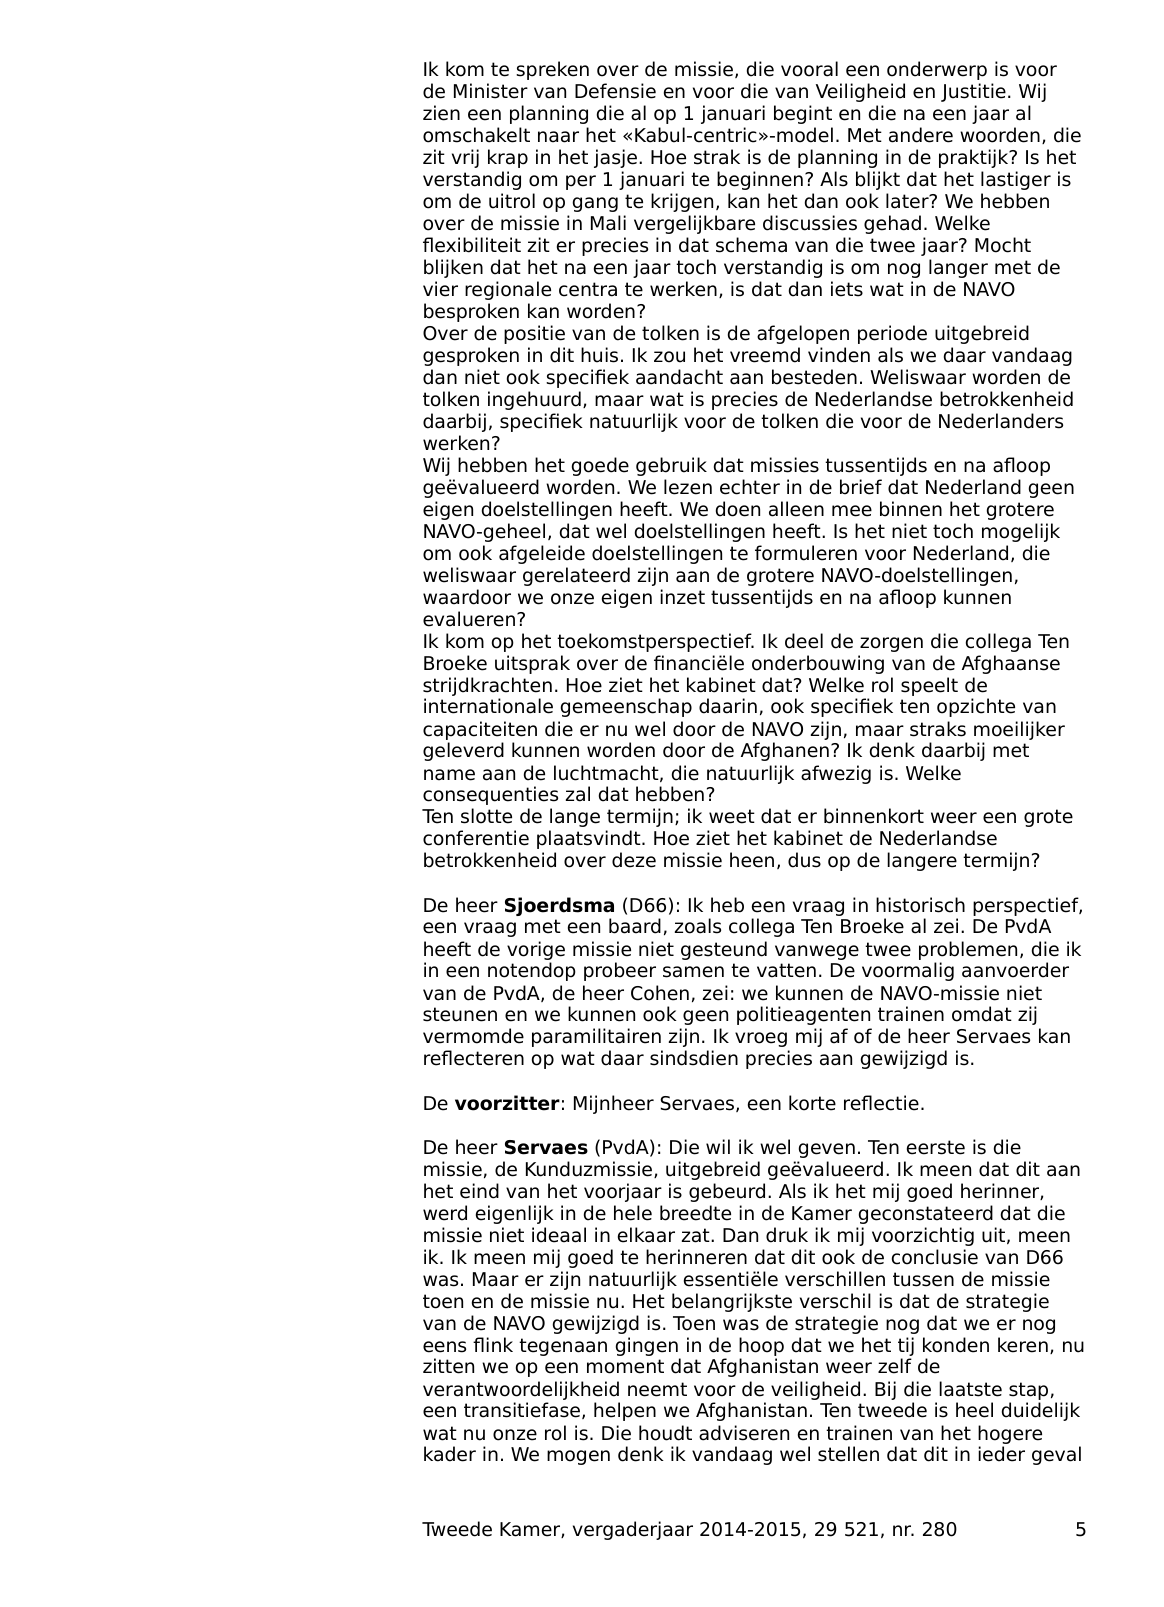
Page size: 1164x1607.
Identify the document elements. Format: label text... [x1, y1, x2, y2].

text Ik kom op het toekomstperspectief. Ik deel de zorgen die collega Ten Broeke uitsprak over de financiële onderbouwing van de Afghaanse strijdkrachten. Hoe ziet het kabinet dat? Welke rol speelt de internationale gemeenschap daarin, ook specifiek ten opzichte van capaciteiten die er nu wel door de NAVO zijn, maar straks moeilijker geleverd kunnen worden door de Afghanen? Ik denk daarbij met name aan de luchtmacht, die natuurlijk afwezig is. Welke consequenties zal dat hebben? [422, 631, 1087, 806]
text De heer Sjoerdsma (D66): Ik heb een vraag in historisch perspectief, een vraag met een baard, zoals collega Ten Broeke al zei. De PvdA heeft de vorige missie niet gesteund vanwege twee problemen, die ik in een notendop probeer samen te vatten. De voormalig aanvoerder van de PvdA, de heer Cohen, zei: we kunnen de NAVO-missie niet steunen en we kunnen ook geen politieagenten trainen omdat zij vermomde paramilitairen zijn. Ik vroeg mij af of de heer Servaes kan reflecteren op wat daar sindsdien precies aan gewijzigd is. [422, 894, 1087, 1070]
text Ten slotte de lange termijn; ik weet dat er binnenkort weer een grote conferentie plaatsvindt. Hoe ziet het kabinet de Nederlandse betrokkenheid over deze missie heen, dus op de langere termijn? [422, 806, 1087, 872]
text Ik kom te spreken over de missie, die vooral een onderwerp is voor de Minister van Defensie en voor die van Veiligheid en Justitie. Wij zien een planning die al op 1 januari begint en die na een jaar al omschakelt naar het «Kabul-centric»-model. Met andere woorden, die zit vrij krap in het jasje. Hoe strak is de planning in de praktijk? Is het verstandig om per 1 januari te beginnen? Als blijkt dat het lastiger is om de uitrol op gang te krijgen, kan het dan ook later? We hebben over de missie in Mali vergelijkbare discussies gehad. Welke flexibiliteit zit er precies in dat schema van die twee jaar? Mocht blijken dat het na een jaar toch verstandig is om nog langer met de vier regionale centra te werken, is dat dan iets wat in de NAVO besproken kan worden? [422, 59, 1087, 323]
text Wij hebben het goede gebruik dat missies tussentijds en na afloop geëvalueerd worden. We lezen echter in de brief dat Nederland geen eigen doelstellingen heeft. We doen alleen mee binnen het grotere NAVO-geheel, dat wel doelstellingen heeft. Is het niet toch mogelijk om ook afgeleide doelstellingen te formuleren voor Nederland, die weliswaar gerelateerd zijn aan de grotere NAVO-doelstellingen, waardoor we onze eigen inzet tussentijds en na afloop kunnen evalueren? [422, 455, 1087, 631]
text Over de positie van de tolken is de afgelopen periode uitgebreid gesproken in dit huis. Ik zou het vreemd vinden als we daar vandaag dan niet ook specifiek aandacht aan besteden. Weliswaar worden de tolken ingehuurd, maar wat is precies de Nederlandse betrokkenheid daarbij, specifiek natuurlijk voor de tolken die voor de Nederlanders werken? [422, 323, 1087, 455]
text De voorzitter: Mijnheer Servaes, een korte reflectie. [422, 1092, 1087, 1114]
text De heer Servaes (PvdA): Die wil ik wel geven. Ten eerste is die missie, de Kunduzmissie, uitgebreid geëvalueerd. Ik meen dat dit aan het eind van het voorjaar is gebeurd. Als ik het mij goed herinner, werd eigenlijk in de hele breedte in de Kamer geconstateerd dat die missie niet ideaal in elkaar zat. Dan druk ik mij voorzichtig uit, meen ik. Ik meen mij goed te herinneren dat dit ook de conclusie van D66 was. Maar er zijn natuurlijk essentiële verschillen tussen de missie toen en de missie nu. Het belangrijkste verschil is dat de strategie van de NAVO gewijzigd is. Toen was de strategie nog dat we er nog eens flink tegenaan gingen in de hoop dat we het tij konden keren, nu zitten we op een moment dat Afghanistan weer zelf de verantwoordelijkheid neemt voor de veiligheid. Bij die laatste stap, een transitiefase, helpen we Afghanistan. Ten tweede is heel duidelijk wat nu onze rol is. Die houdt adviseren en trainen van het hogere kader in. We mogen denk ik vandaag wel stellen dat dit in ieder geval [422, 1137, 1087, 1466]
